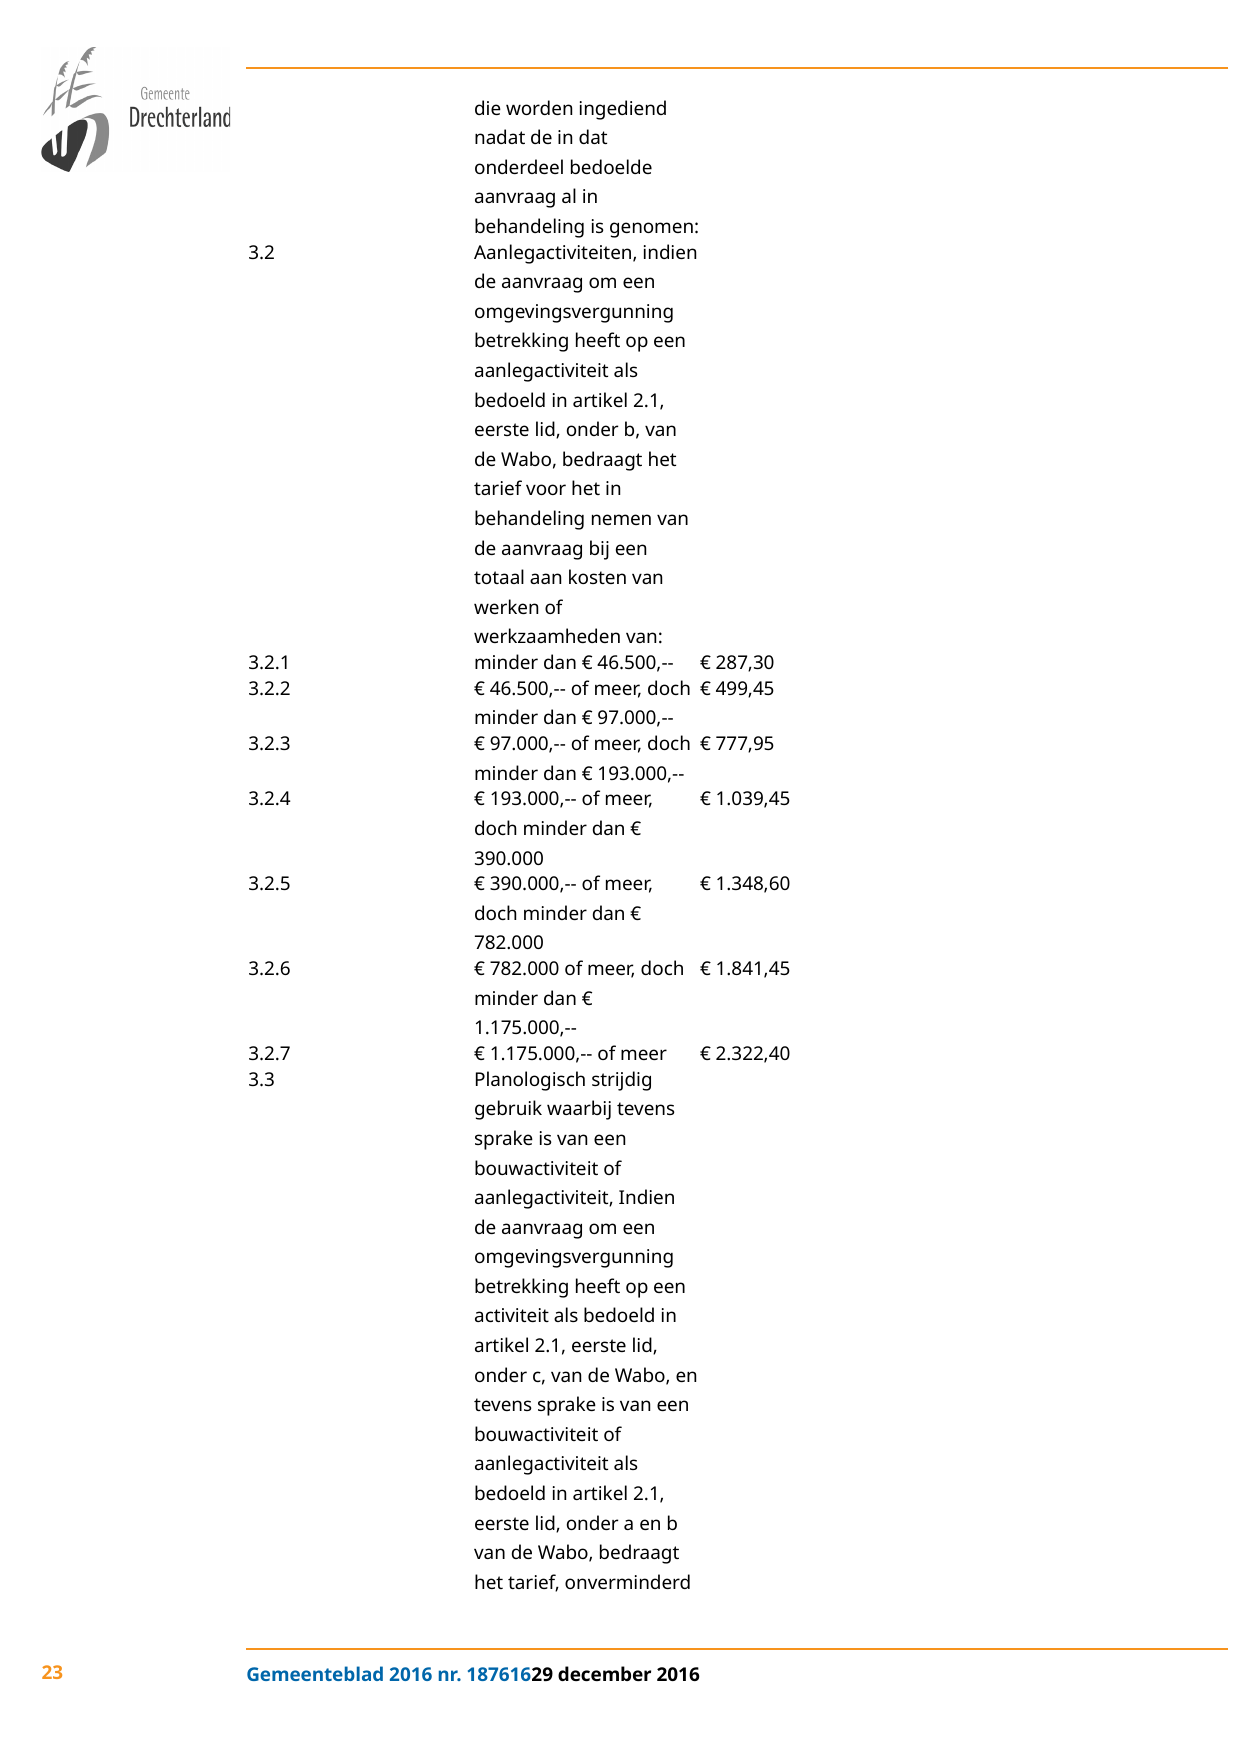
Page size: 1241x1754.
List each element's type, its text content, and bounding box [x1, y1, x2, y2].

table_cell € 1.039,45 [700, 786, 926, 870]
table_cell 3.2.4 [248, 786, 474, 870]
table_cell Aanlegactiviteiten, indien de aanvraag om een omgevingsvergunning betrekking heeft op een aanlegactiviteit als bedoeld in artikel 2.1, eerste lid, onder b, van de Wabo, bedraagt het tarief voor het in behandeling nemen van de aanvraag bij een totaal aan kosten van werken of werkzaamheden van: [474, 239, 700, 649]
table_cell [700, 95, 926, 239]
table_cell [926, 870, 1152, 955]
table_cell [926, 239, 1152, 649]
table_cell minder dan € 46.500,-- [474, 649, 700, 675]
table_cell [248, 95, 474, 239]
table_cell [926, 955, 1152, 1040]
table_cell 3.2.5 [248, 870, 474, 955]
table_cell 3.2.7 [248, 1040, 474, 1066]
table_cell [926, 1066, 1152, 1594]
table_cell 3.3 [248, 1066, 474, 1594]
table_cell 3.2.3 [248, 730, 474, 786]
table_cell 3.2.6 [248, 955, 474, 1040]
table_cell € 777,95 [700, 730, 926, 786]
table_cell € 390.000,-- of meer, doch minder dan € 782.000 [474, 870, 700, 955]
table_cell € 193.000,-- of meer, doch minder dan € 390.000 [474, 786, 700, 870]
table_cell [926, 730, 1152, 786]
table_cell € 1.841,45 [700, 955, 926, 1040]
table_cell 3.2.2 [248, 675, 474, 730]
table_cell € 97.000,-- of meer, doch minder dan € 193.000,-- [474, 730, 700, 786]
table_cell € 499,45 [700, 675, 926, 730]
table_cell die worden ingediend nadat de in dat onderdeel bedoelde aanvraag al in behandeling is genomen: [474, 95, 700, 239]
table_cell [926, 1040, 1152, 1066]
table_cell € 782.000 of meer, doch minder dan € 1.175.000,-- [474, 955, 700, 1040]
table_cell € 2.322,40 [700, 1040, 926, 1066]
table_cell [700, 1066, 926, 1594]
table_cell [700, 239, 926, 649]
table_cell [926, 95, 1152, 239]
table_cell Planologisch strijdig gebruik waarbij tevens sprake is van een bouwactiviteit of aanlegactiviteit, Indien de aanvraag om een omgevingsvergunning betrekking heeft op een activiteit als bedoeld in artikel 2.1, eerste lid, onder c, van de Wabo, en tevens sprake is van een bouwactiviteit of aanlegactiviteit als bedoeld in artikel 2.1, eerste lid, onder a en b van de Wabo, bedraagt het tarief, onverminderd [474, 1066, 700, 1594]
table_cell € 46.500,-- of meer, doch minder dan € 97.000,-- [474, 675, 700, 730]
table_cell [926, 675, 1152, 730]
table_cell 3.2.1 [248, 649, 474, 675]
table_cell € 1.348,60 [700, 870, 926, 955]
table_cell [926, 649, 1152, 675]
table_cell 3.2 [248, 239, 474, 649]
table_cell € 287,30 [700, 649, 926, 675]
table_cell € 1.175.000,-- of meer [474, 1040, 700, 1066]
picture [41, 47, 231, 172]
table_cell [926, 786, 1152, 870]
